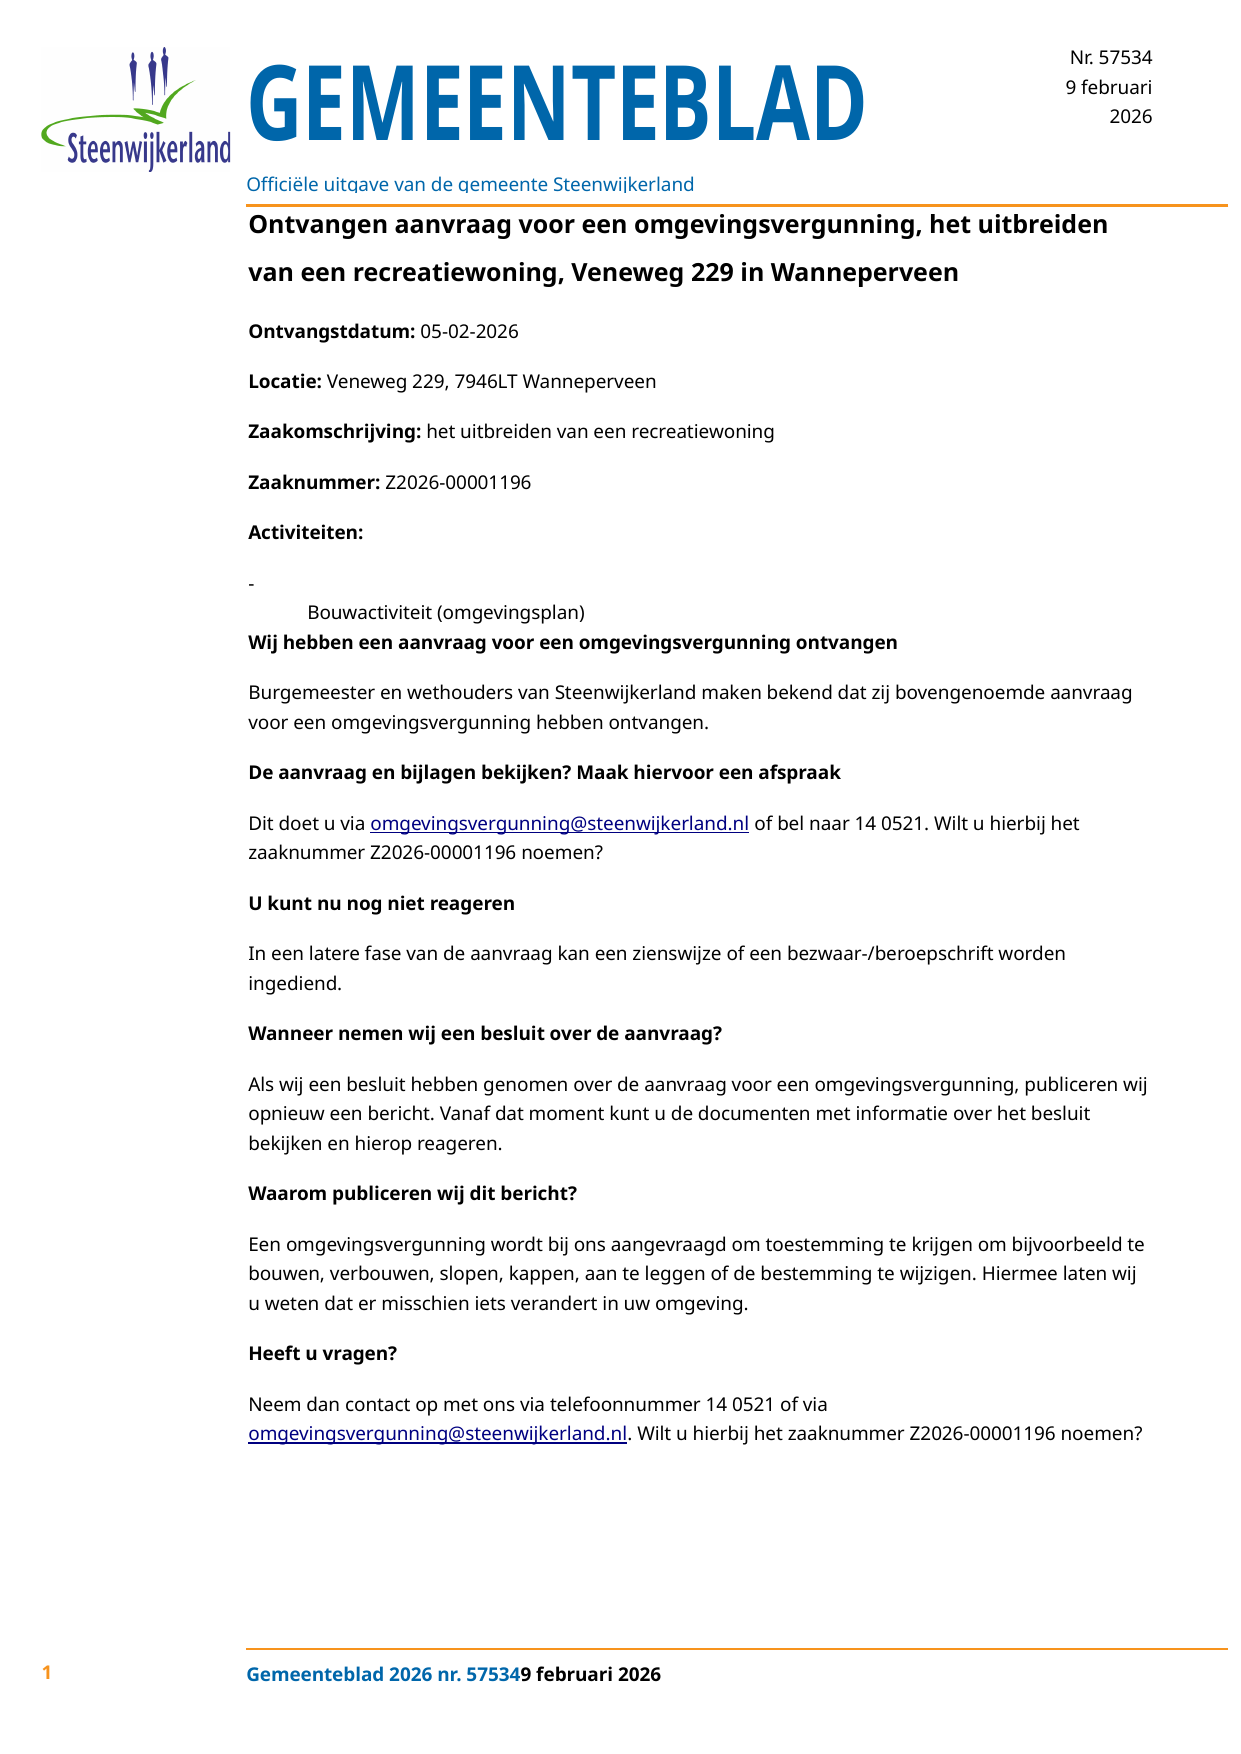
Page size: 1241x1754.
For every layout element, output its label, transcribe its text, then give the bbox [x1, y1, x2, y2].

list Bouwactiviteit (omgevingsplan) [248, 599, 1152, 625]
text Ontvangen aanvraag voor een omgevingsvergunning, het uitbreiden van een recreatiewoning, Veneweg 229 in Wanneperveen [248, 207, 1152, 288]
text Heeft u vragen? [248, 1340, 1152, 1366]
text Een omgevingsvergunning wordt bij ons aangevraagd om toestemming te krijgen om bijvoorbeeld te bouwen, verbouwen, slopen, kappen, aan te leggen of de bestemming te wijzigen. Hiermee laten wij u weten dat er misschien iets verandert in uw omgeving. [248, 1231, 1152, 1316]
text U kunt nu nog niet reageren [248, 890, 1152, 916]
text Dit doet u via omgevingsvergunning@steenwijkerland.nl of bel naar 14 0521. Wilt u hierbij het zaaknummer Z2026-00001196 noemen? [248, 810, 1152, 865]
picture [41, 47, 231, 172]
text Waarom publiceren wij dit bericht? [248, 1180, 1152, 1206]
text Locatie: Veneweg 229, 7946LT Wanneperveen [248, 368, 1152, 394]
text De aanvraag en bijlagen bekijken? Maak hiervoor een afspraak [248, 759, 1152, 785]
text Burgemeester en wethouders van Steenwijkerland maken bekend dat zij bovengenoemde aanvraag voor een omgevingsvergunning hebben ontvangen. [248, 679, 1152, 735]
text In een latere fase van de aanvraag kan een zienswijze of een bezwaar-/beroepschrift worden ingediend. [248, 940, 1152, 996]
text Wij hebben een aanvraag voor een omgevingsvergunning ontvangen [248, 629, 1152, 655]
text Activiteiten: [248, 519, 1152, 545]
text Ontvangstdatum: 05-02-2026 [248, 318, 1152, 344]
text Als wij een besluit hebben genomen over de aanvraag voor een omgevingsvergunning, publiceren wij opnieuw een bericht. Vanaf dat moment kunt u de documenten met informatie over het besluit bekijken en hierop reageren. [248, 1071, 1152, 1156]
text Neem dan contact op met ons via telefoonnummer 14 0521 of via omgevingsvergunning@steenwijkerland.nl. Wilt u hierbij het zaaknummer Z2026-00001196 noemen? [248, 1391, 1152, 1446]
text Zaakomschrijving: het uitbreiden van een recreatiewoning [248, 419, 1152, 444]
text Zaaknummer: Z2026-00001196 [248, 469, 1152, 495]
text Wanneer nemen wij een besluit over de aanvraag? [248, 1020, 1152, 1046]
